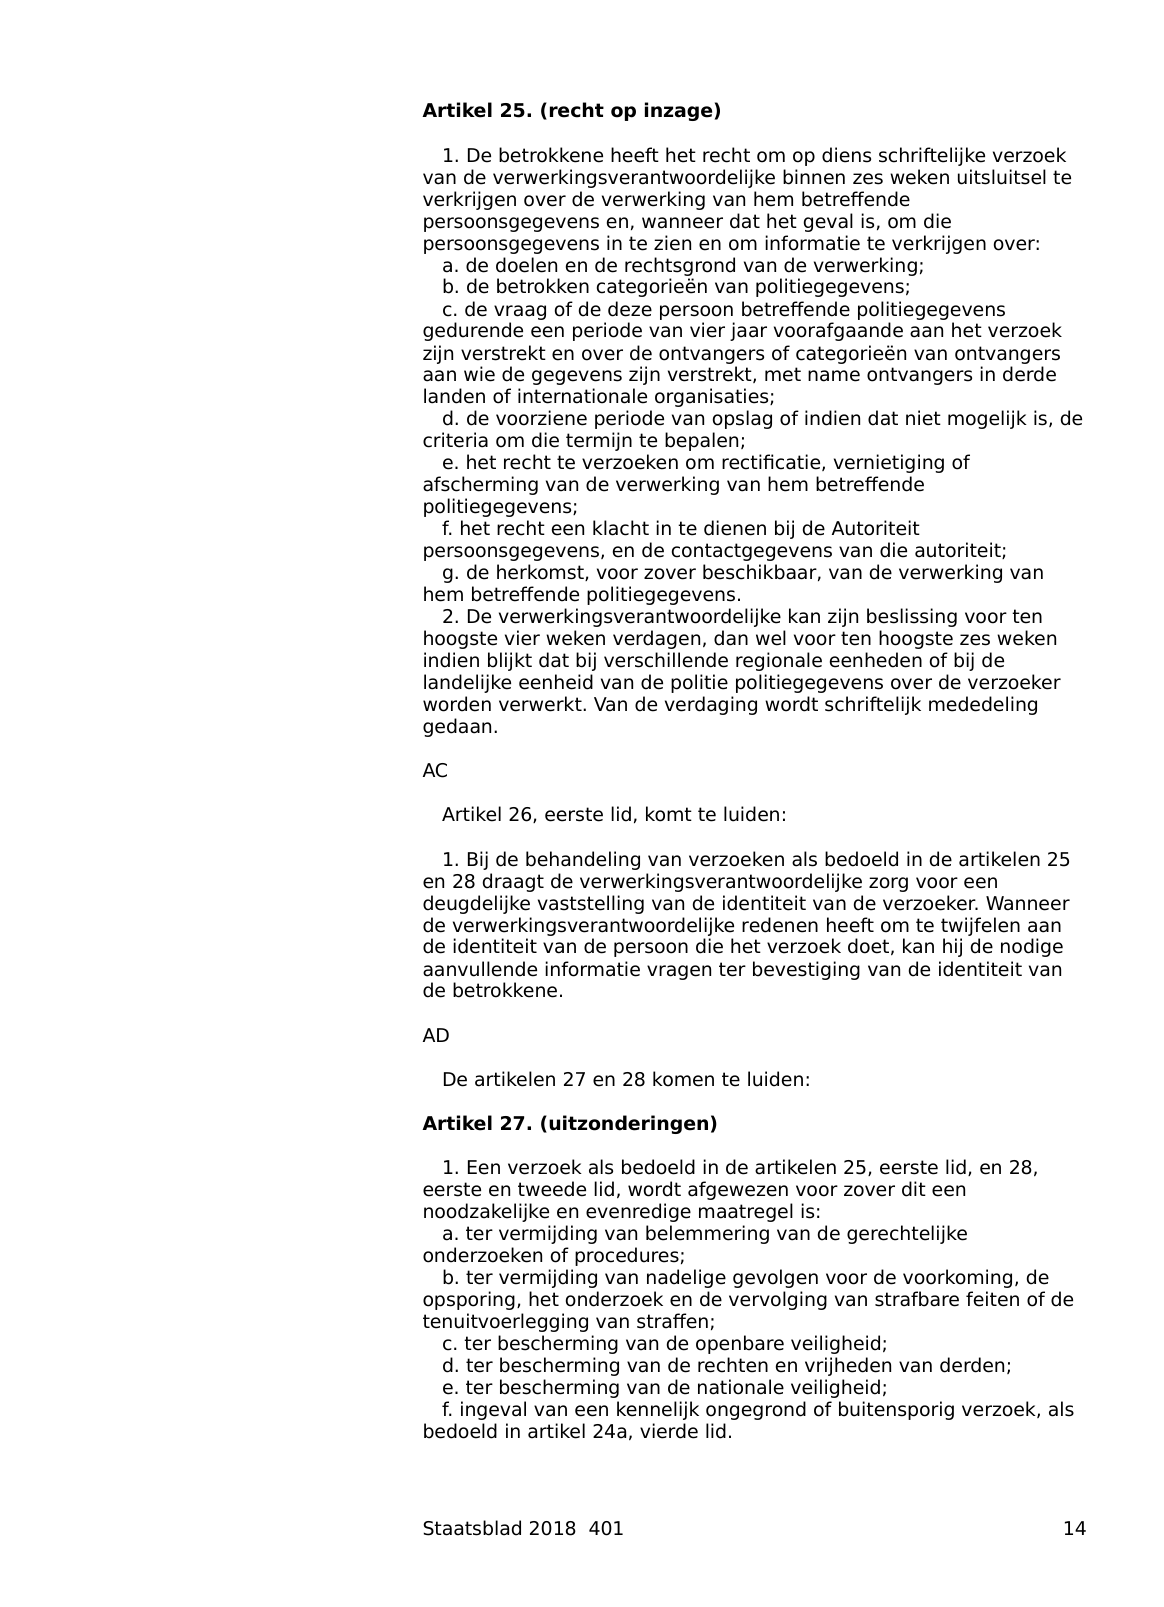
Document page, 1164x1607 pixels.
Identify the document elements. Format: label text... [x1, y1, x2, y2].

subtitle Artikel 25. (recht op inzage) [422, 100, 1087, 122]
text b. de betrokken categorieën van politiegegevens; [422, 276, 1087, 298]
text g. de herkomst, voor zover beschikbaar, van de verwerking van hem betreffende politiegegevens. [422, 562, 1087, 606]
text d. de voorziene periode van opslag of indien dat niet mogelijk is, de criteria om die termijn te bepalen; [422, 408, 1087, 452]
text a. ter vermijding van belemmering van de gerechtelijke onderzoeken of procedures; [422, 1223, 1087, 1267]
text d. ter bescherming van de rechten en vrijheden van derden; [422, 1355, 1087, 1377]
text 1. De betrokkene heeft het recht om op diens schriftelijke verzoek van de verwerkingsverantwoordelijke binnen zes weken uitsluitsel te verkrijgen over de verwerking van hem betreffende persoonsgegevens en, wanneer dat het geval is, om die persoonsgegevens in te zien en om informatie te verkrijgen over: [422, 144, 1087, 254]
text b. ter vermijding van nadelige gevolgen voor de voorkoming, de opsporing, het onderzoek en de vervolging van strafbare feiten of de tenuitvoerlegging van straffen; [422, 1267, 1087, 1333]
text a. de doelen en de rechtsgrond van de verwerking; [422, 254, 1087, 276]
text e. het recht te verzoeken om rectificatie, vernietiging of afscherming van de verwerking van hem betreffende politiegegevens; [422, 452, 1087, 518]
text De artikelen 27 en 28 komen te luiden: [422, 1069, 1087, 1091]
text 1. Een verzoek als bedoeld in de artikelen 25, eerste lid, en 28, eerste en tweede lid, wordt afgewezen voor zover dit een noodzakelijke en evenredige maatregel is: [422, 1157, 1087, 1223]
text c. ter bescherming van de openbare veiligheid; [422, 1333, 1087, 1355]
text 1. Bij de behandeling van verzoeken als bedoeld in de artikelen 25 en 28 draagt de verwerkingsverantwoordelijke zorg voor een deugdelijke vaststelling van de identiteit van de verzoeker. Wanneer de verwerkingsverantwoordelijke redenen heeft om te twijfelen aan de identiteit van de persoon die het verzoek doet, kan hij de nodige aanvullende informatie vragen ter bevestiging van de identiteit van de betrokkene. [422, 848, 1087, 1002]
text f. ingeval van een kennelijk ongegrond of buitensporig verzoek, als bedoeld in artikel 24a, vierde lid. [422, 1399, 1087, 1443]
text 2. De verwerkingsverantwoordelijke kan zijn beslissing voor ten hoogste vier weken verdagen, dan wel voor ten hoogste zes weken indien blijkt dat bij verschillende regionale eenheden of bij de landelijke eenheid van de politie politiegegevens over de verzoeker worden verwerkt. Van de verdaging wordt schriftelijk mededeling gedaan. [422, 606, 1087, 738]
text AD [422, 1024, 1087, 1047]
text c. de vraag of de deze persoon betreffende politiegegevens gedurende een periode van vier jaar voorafgaande aan het verzoek zijn verstrekt en over de ontvangers of categorieën van ontvangers aan wie de gegevens zijn verstrekt, met name ontvangers in derde landen of internationale organisaties; [422, 298, 1087, 408]
text f. het recht een klacht in te dienen bij de Autoriteit persoonsgegevens, en de contactgegevens van die autoriteit; [422, 518, 1087, 562]
text e. ter bescherming van de nationale veiligheid; [422, 1377, 1087, 1399]
text AC [422, 760, 1087, 782]
text Artikel 26, eerste lid, komt te luiden: [422, 804, 1087, 826]
subtitle Artikel 27. (uitzonderingen) [422, 1113, 1087, 1135]
